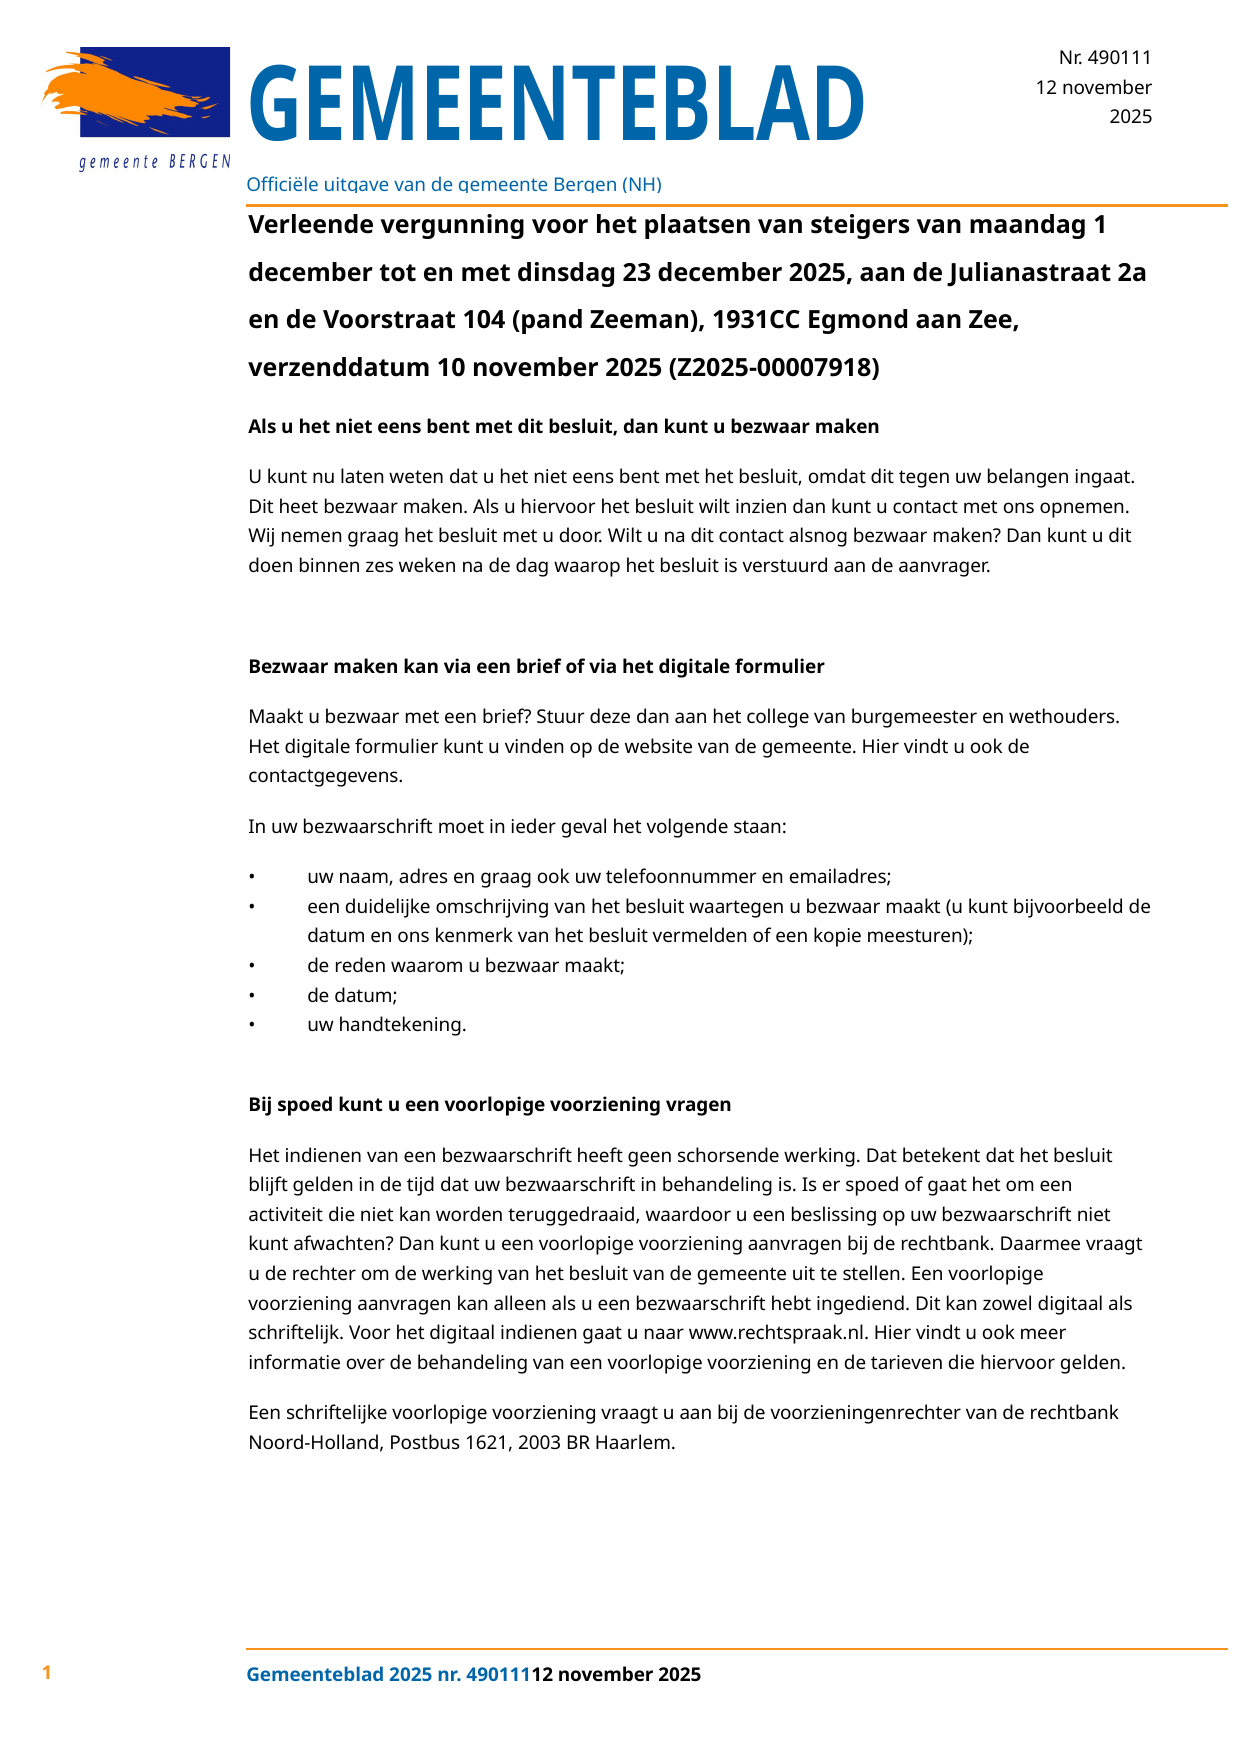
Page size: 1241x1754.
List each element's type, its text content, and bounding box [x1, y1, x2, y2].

list de datum; [248, 982, 1152, 1008]
text Een schriftelijke voorlopige voorziening vraagt u aan bij de voorzieningenrechter van de rechtbank Noord-Holland, Postbus 1621, 2003 BR Haarlem. [248, 1399, 1152, 1455]
text In uw bezwaarschrift moet in ieder geval het volgende staan: [248, 813, 1152, 839]
text U kunt nu laten weten dat u het niet eens bent met het besluit, omdat dit tegen uw belangen ingaat. Dit heet bezwaar maken. Als u hiervoor het besluit wilt inzien dan kunt u contact met ons opnemen. Wij nemen graag het besluit met u door. Wilt u na dit contact alsnog bezwaar maken? Dan kunt u dit doen binnen zes weken na de dag waarop het besluit is verstuurd aan de aanvrager. [248, 463, 1152, 578]
text Verleende vergunning voor het plaatsen van steigers van maandag 1 december tot en met dinsdag 23 december 2025, aan de Julianastraat 2a en de Voorstraat 104 (pand Zeeman), 1931CC Egmond aan Zee, verzenddatum 10 november 2025 (Z2025-00007918) [248, 207, 1152, 384]
list een duidelijke omschrijving van het besluit waartegen u bezwaar maakt (u kunt bijvoorbeeld de datum en ons kenmerk van het besluit vermelden of een kopie meesturen); [248, 893, 1152, 948]
list uw handtekening. [248, 1011, 1152, 1037]
list de reden waarom u bezwaar maakt; [248, 952, 1152, 978]
text Bezwaar maken kan via een brief of via het digitale formulier [248, 653, 1152, 679]
text Bij spoed kunt u een voorlopige voorziening vragen [248, 1091, 1152, 1117]
picture [41, 47, 231, 172]
list uw naam, adres en graag ook uw telefoonnummer en emailadres; [248, 863, 1152, 889]
text Het indienen van een bezwaarschrift heeft geen schorsende werking. Dat betekent dat het besluit blijft gelden in de tijd dat uw bezwaarschrift in behandeling is. Is er spoed of gaat het om een activiteit die niet kan worden teruggedraaid, waardoor u een beslissing op uw bezwaarschrift niet kunt afwachten? Dan kunt u een voorlopige voorziening aanvragen bij de rechtbank. Daarmee vraagt u de rechter om de werking van het besluit van de gemeente uit te stellen. Een voorlopige voorziening aanvragen kan alleen als u een bezwaarschrift hebt ingediend. Dit kan zowel digitaal als schriftelijk. Voor het digitaal indienen gaat u naar www.rechtspraak.nl. Hier vindt u ook meer informatie over de behandeling van een voorlopige voorziening en de tarieven die hiervoor gelden. [248, 1142, 1152, 1375]
text Maakt u bezwaar met een brief? Stuur deze dan aan het college van burgemeester en wethouders. Het digitale formulier kunt u vinden op de website van de gemeente. Hier vindt u ook de contactgegevens. [248, 703, 1152, 788]
text Als u het niet eens bent met dit besluit, dan kunt u bezwaar maken [248, 413, 1152, 439]
